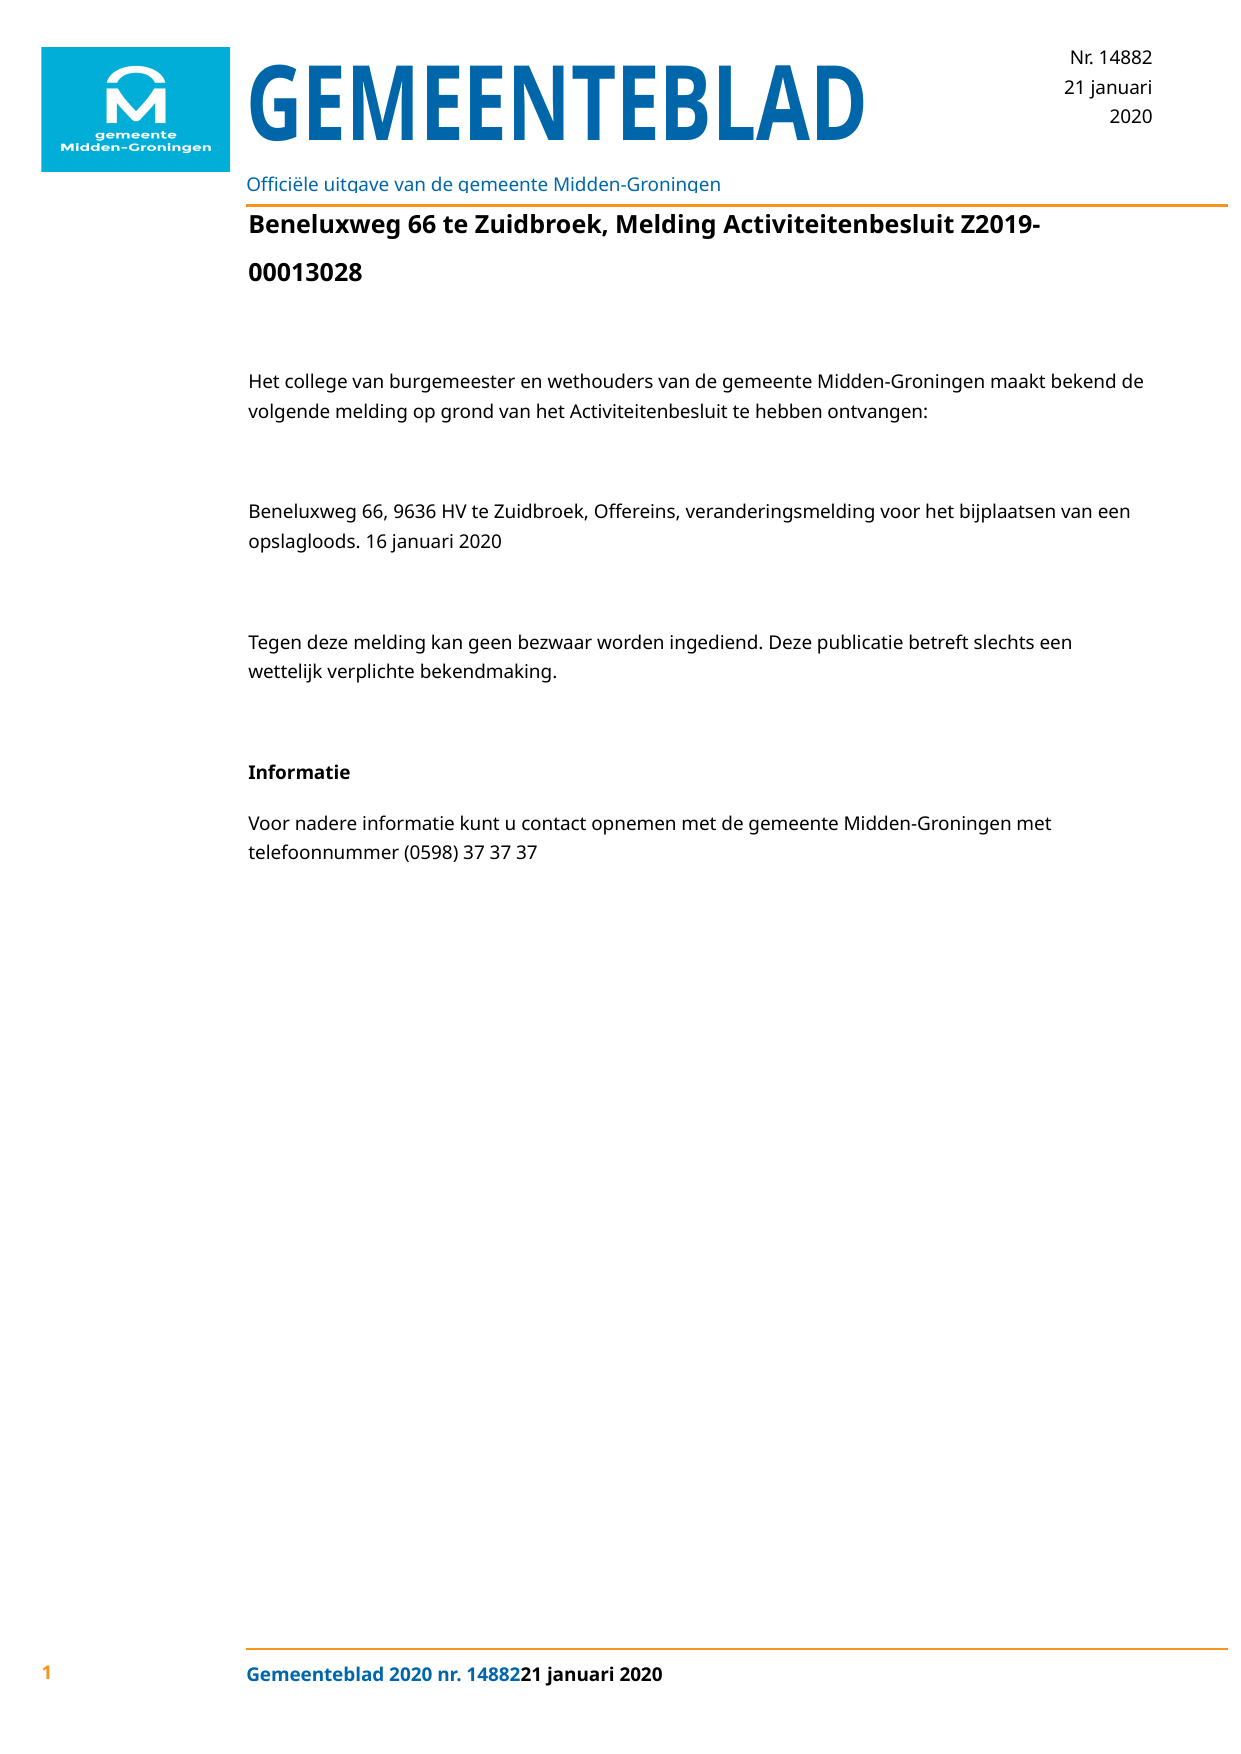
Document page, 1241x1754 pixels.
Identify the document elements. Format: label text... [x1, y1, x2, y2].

text Beneluxweg 66, 9636 HV te Zuidbroek, Offereins, veranderingsmelding voor het bijplaatsen van een opslagloods. 16 januari 2020 [248, 499, 1152, 554]
picture [108, 66, 164, 82]
text Het college van burgemeester en wethouders van de gemeente Midden-Groningen maakt bekend de volgende melding op grond van het Activiteitenbesluit te hebben ontvangen: [248, 368, 1152, 424]
text Informatie [248, 759, 1152, 785]
text Tegen deze melding kan geen bezwaar worden ingediend. Deze publicatie betreft slechts een wettelijk verplichte bekendmaking. [248, 629, 1152, 684]
picture [184, 146, 190, 153]
picture [107, 89, 165, 122]
text Voor nadere informatie kunt u contact opnemen met de gemeente Midden-Groningen met telefoonnummer (0598) 37 37 37 [248, 810, 1152, 865]
text Beneluxweg 66 te Zuidbroek, Melding Activiteitenbesluit Z2019-00013028 [248, 207, 1152, 288]
